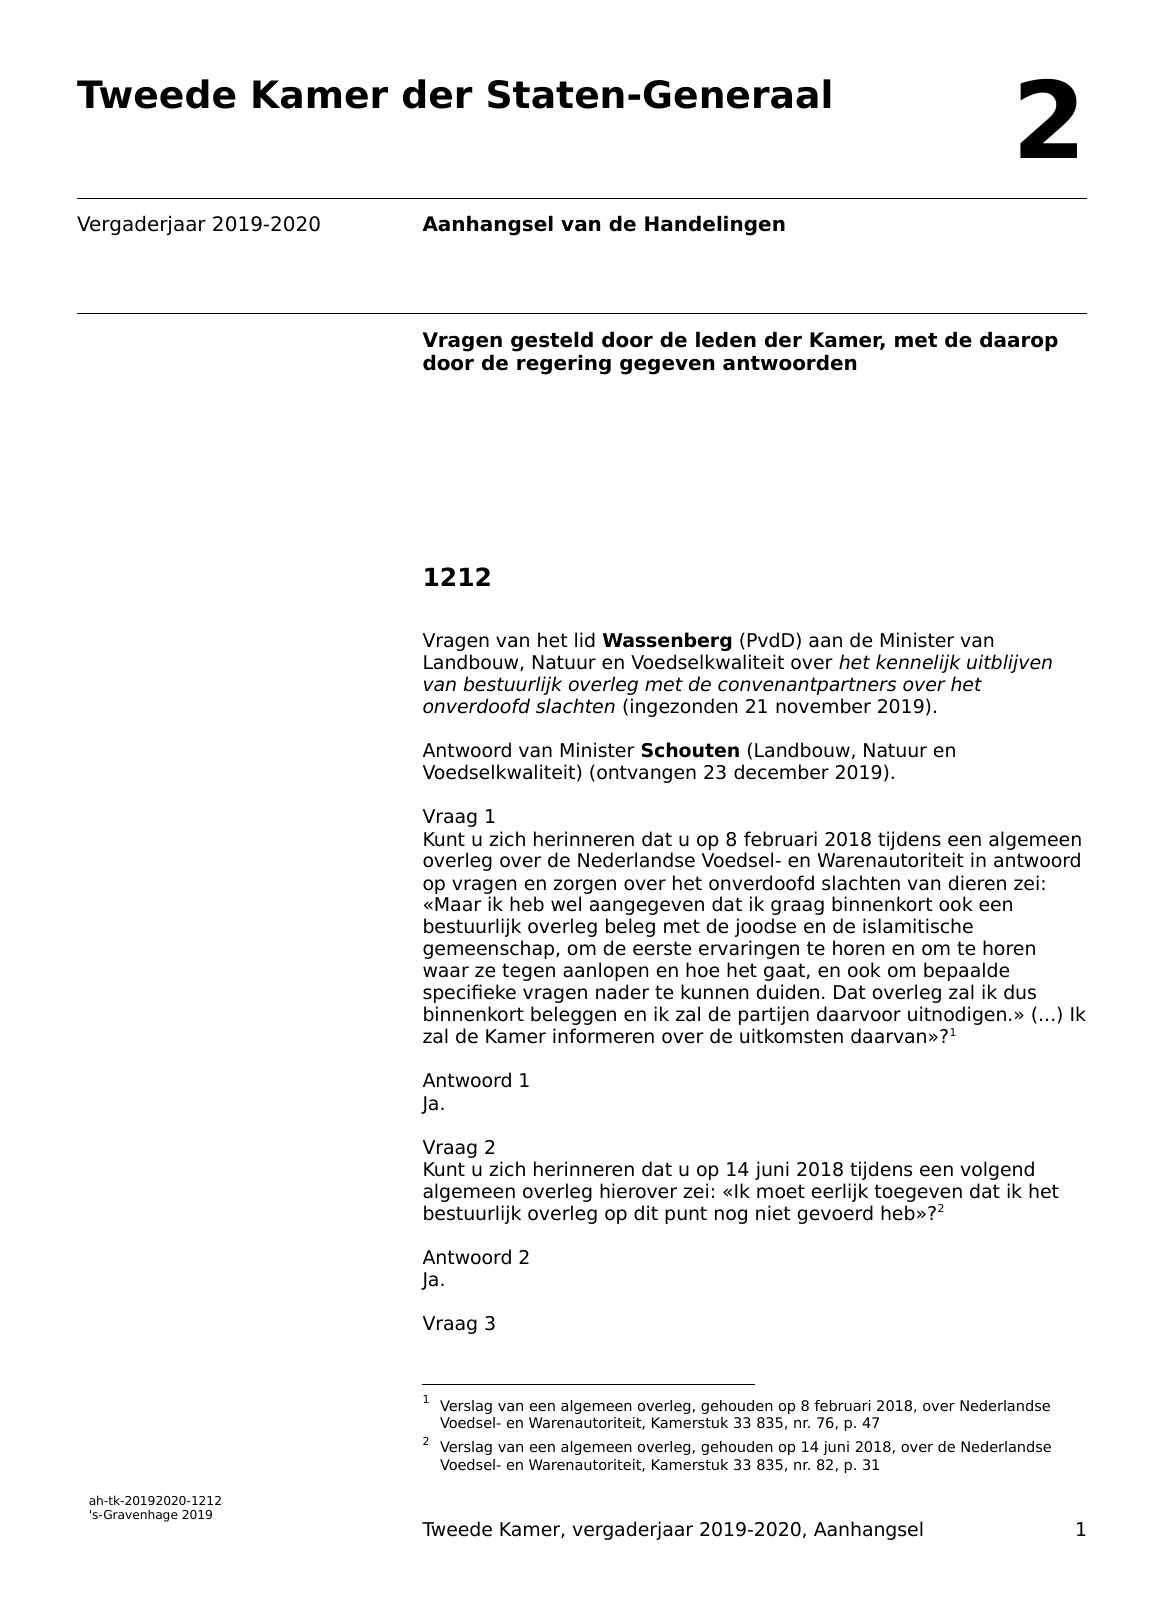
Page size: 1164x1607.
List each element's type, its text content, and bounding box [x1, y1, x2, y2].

text Vraag 1 [422, 806, 1087, 828]
text Verslag van een algemeen overleg, gehouden op 8 februari 2018, over Nederlandse Voedsel- en Warenautoriteit, Kamerstuk 33 835, nr. 76, p. 47 [422, 1393, 1087, 1432]
table_header Tweede Kamer der Staten-Generaal [77, 59, 886, 198]
text Kunt u zich herinneren dat u op 14 juni 2018 tijdens een volgend algemeen overleg hierover zei: «Ik moet eerlijk toegeven dat ik het bestuurlijk overleg op dit punt nog niet gevoerd heb»? [422, 1158, 1087, 1224]
text Vraag 3 [422, 1313, 1087, 1335]
text Vragen van het lid Wassenberg (PvdD) aan de Minister van Landbouw, Natuur en Voedselkwaliteit over het kennelijk uitblijven van bestuurlijk overleg met de convenantpartners over het onverdoofd slachten (ingezonden 21 november 2019). [422, 630, 1087, 718]
text 1212 [422, 563, 1087, 592]
text Kunt u zich herinneren dat u op 8 februari 2018 tijdens een algemeen overleg over de Nederlandse Voedsel- en Warenautoriteit in antwoord op vragen en zorgen over het onverdoofd slachten van dieren zei: «Maar ik heb wel aangegeven dat ik graag binnenkort ook een bestuurlijk overleg beleg met de joodse en de islamitische gemeenschap, om de eerste ervaringen te horen en om te horen waar ze tegen aanlopen en hoe het gaat, en ook om bepaalde specifieke vragen nader te kunnen duiden. Dat overleg zal ik dus binnenkort beleggen en ik zal de partijen daarvoor uitnodigen.» (...) Ik zal de Kamer informeren over de uitkomsten daarvan»? [422, 828, 1087, 1048]
text Verslag van een algemeen overleg, gehouden op 14 juni 2018, over de Nederlandse Voedsel- en Warenautoriteit, Kamerstuk 33 835, nr. 82, p. 31 [422, 1435, 1087, 1474]
text Ja. [422, 1092, 1087, 1114]
text Vraag 2 [422, 1137, 1087, 1158]
text 's-Gravenhage 2019 [88, 1508, 323, 1522]
table_cell [77, 314, 422, 375]
table_cell Aanhangsel van de Handelingen [422, 199, 1087, 313]
text ah-tk-20192020-1212 [88, 1494, 323, 1508]
table_cell Vragen gesteld door de leden der Kamer, met de daarop door de regering gegeven antwoorden [422, 314, 1087, 375]
text Ja. [422, 1269, 1087, 1291]
table_cell Vergaderjaar 2019-2020 [77, 199, 422, 313]
text Antwoord 2 [422, 1247, 1087, 1269]
text Antwoord 1 [422, 1070, 1087, 1092]
text Antwoord van Minister Schouten (Landbouw, Natuur en Voedselkwaliteit) (ontvangen 23 december 2019). [422, 740, 1087, 784]
table_header 2 [886, 59, 1087, 198]
